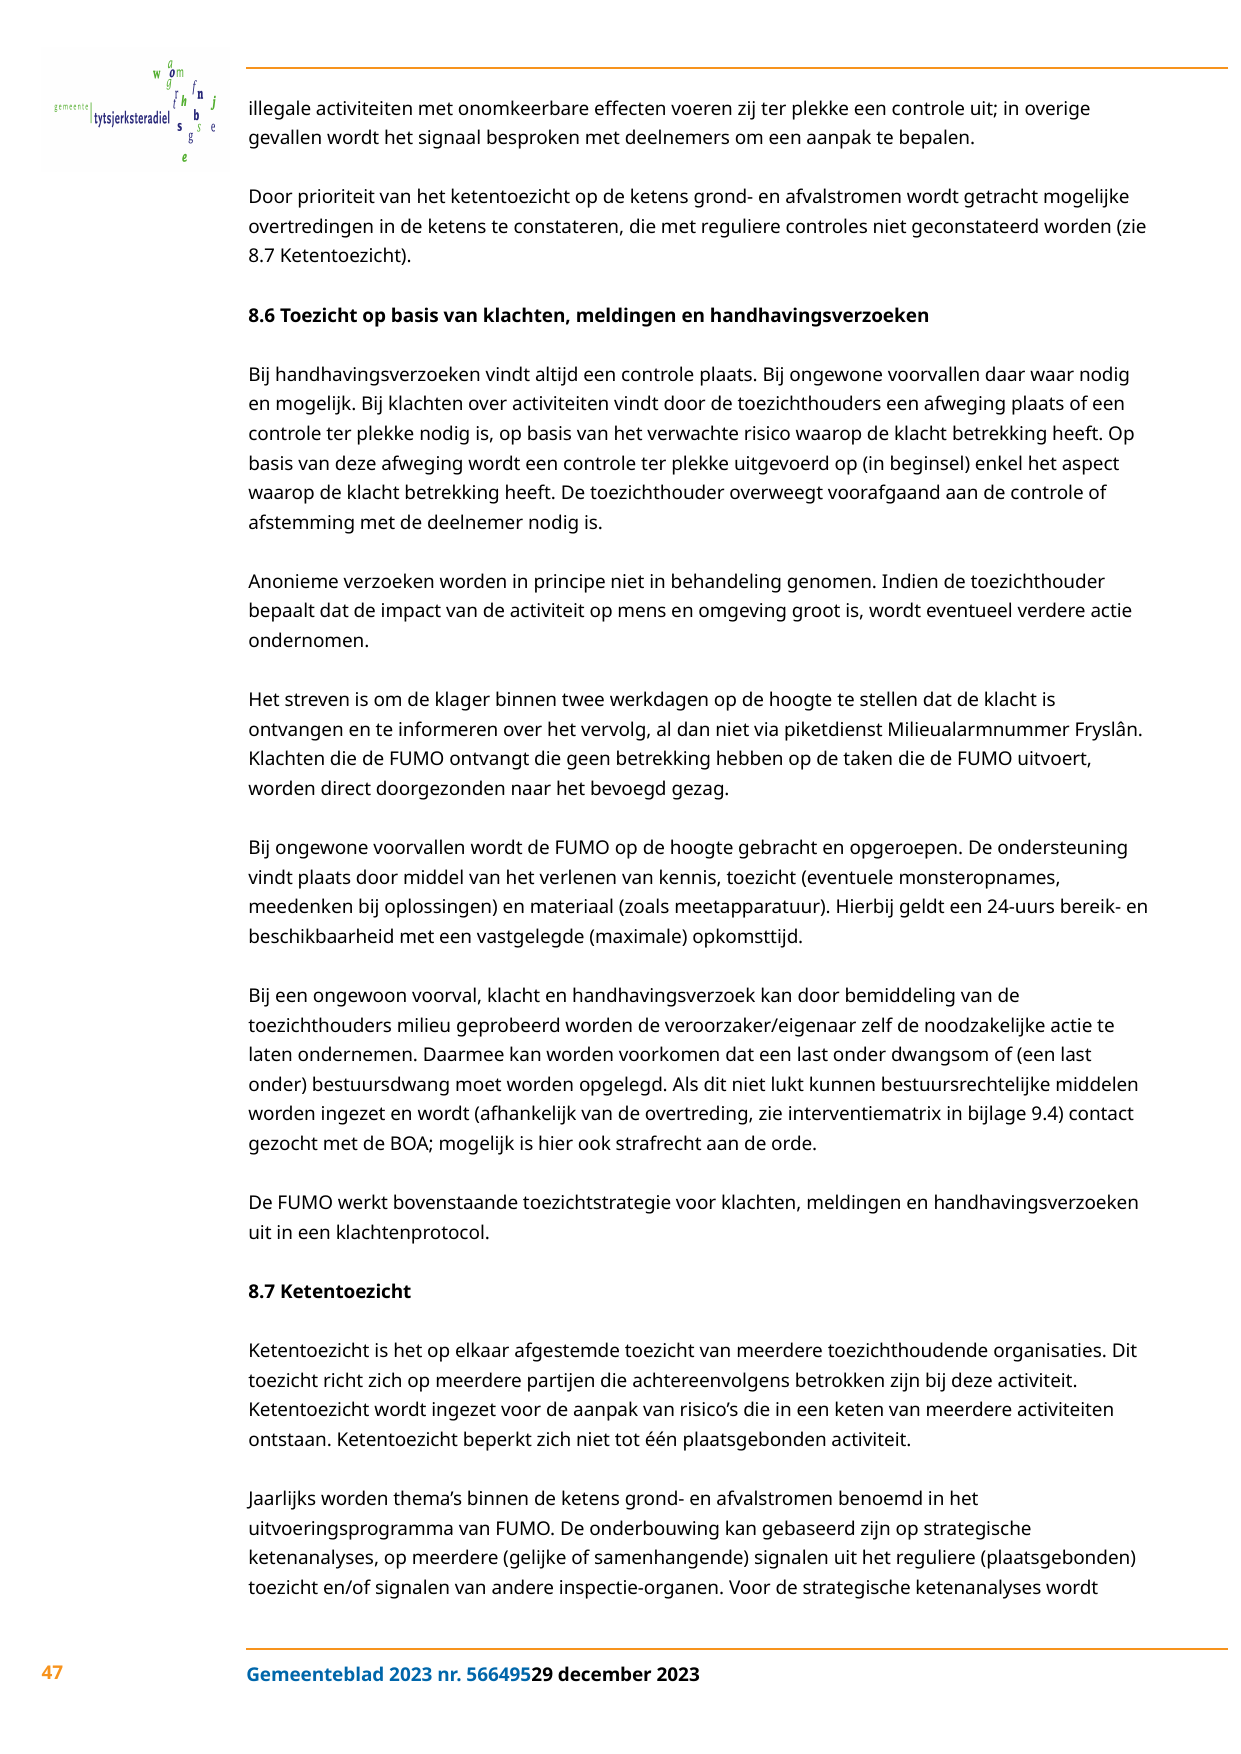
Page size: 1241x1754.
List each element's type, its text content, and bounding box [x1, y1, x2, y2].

text illegale activiteiten met onomkeerbare effecten voeren zij ter plekke een controle uit; in overige gevallen wordt het signaal besproken met deelnemers om een aanpak te bepalen. [248, 95, 1152, 150]
text Door prioriteit van het ketentoezicht op de ketens grond- en afvalstromen wordt getracht mogelijke overtredingen in de ketens te constateren, die met reguliere controles niet geconstateerd worden (zie 8.7 Ketentoezicht). [248, 183, 1152, 268]
text Bij een ongewoon voorval, klacht en handhavingsverzoek kan door bemiddeling van de toezichthouders milieu geprobeerd worden de veroorzaker/eigenaar zelf de noodzakelijke actie te laten ondernemen. Daarmee kan worden voorkomen dat een last onder dwangsom of (een last onder) bestuursdwang moet worden opgelegd. Als dit niet lukt kunnen bestuursrechtelijke middelen worden ingezet en wordt (afhankelijk van de overtreding, zie interventiematrix in bijlage 9.4) contact gezocht met de BOA; mogelijk is hier ook strafrecht aan de orde. [248, 982, 1152, 1156]
text 8.7 Ketentoezicht [248, 1278, 1152, 1304]
text Bij ongewone voorvallen wordt de FUMO op de hoogte gebracht en opgeroepen. De ondersteuning vindt plaats door middel van het verlenen van kennis, toezicht (eventuele monsteropnames, meedenken bij oplossingen) en materiaal (zoals meetapparatuur). Hierbij geldt een 24-uurs bereik- en beschikbaarheid met een vastgelegde (maximale) opkomsttijd. [248, 834, 1152, 949]
text De FUMO werkt bovenstaande toezichtstrategie voor klachten, meldingen en handhavingsverzoeken uit in een klachtenprotocol. [248, 1189, 1152, 1245]
text Ketentoezicht is het op elkaar afgestemde toezicht van meerdere toezichthoudende organisaties. Dit toezicht richt zich op meerdere partijen die achtereenvolgens betrokken zijn bij deze activiteit. Ketentoezicht wordt ingezet voor de aanpak van risico’s die in een keten van meerdere activiteiten ontstaan. Ketentoezicht beperkt zich niet tot één plaatsgebonden activiteit. [248, 1337, 1152, 1452]
text 8.6 Toezicht op basis van klachten, meldingen en handhavingsverzoeken [248, 302, 1152, 328]
text Jaarlijks worden thema’s binnen de ketens grond- en afvalstromen benoemd in het uitvoeringsprogramma van FUMO. De onderbouwing kan gebaseerd zijn op strategische ketenanalyses, op meerdere (gelijke of samenhangende) signalen uit het reguliere (plaatsgebonden) toezicht en/of signalen van andere inspectie-organen. Voor de strategische ketenanalyses wordt [248, 1485, 1152, 1600]
text Bij handhavingsverzoeken vindt altijd een controle plaats. Bij ongewone voorvallen daar waar nodig en mogelijk. Bij klachten over activiteiten vindt door de toezichthouders een afweging plaats of een controle ter plekke nodig is, op basis van het verwachte risico waarop de klacht betrekking heeft. Op basis van deze afweging wordt een controle ter plekke uitgevoerd op (in beginsel) enkel het aspect waarop de klacht betrekking heeft. De toezichthouder overweegt voorafgaand aan de controle of afstemming met de deelnemer nodig is. [248, 361, 1152, 535]
picture [41, 47, 231, 172]
text Anonieme verzoeken worden in principe niet in behandeling genomen. Indien de toezichthouder bepaalt dat de impact van de activiteit op mens en omgeving groot is, wordt eventueel verdere actie ondernomen. [248, 568, 1152, 653]
text Het streven is om de klager binnen twee werkdagen op de hoogte te stellen dat de klacht is ontvangen en te informeren over het vervolg, al dan niet via piketdienst Milieualarmnummer Fryslân. Klachten die de FUMO ontvangt die geen betrekking hebben op de taken die de FUMO uitvoert, worden direct doorgezonden naar het bevoegd gezag. [248, 686, 1152, 801]
